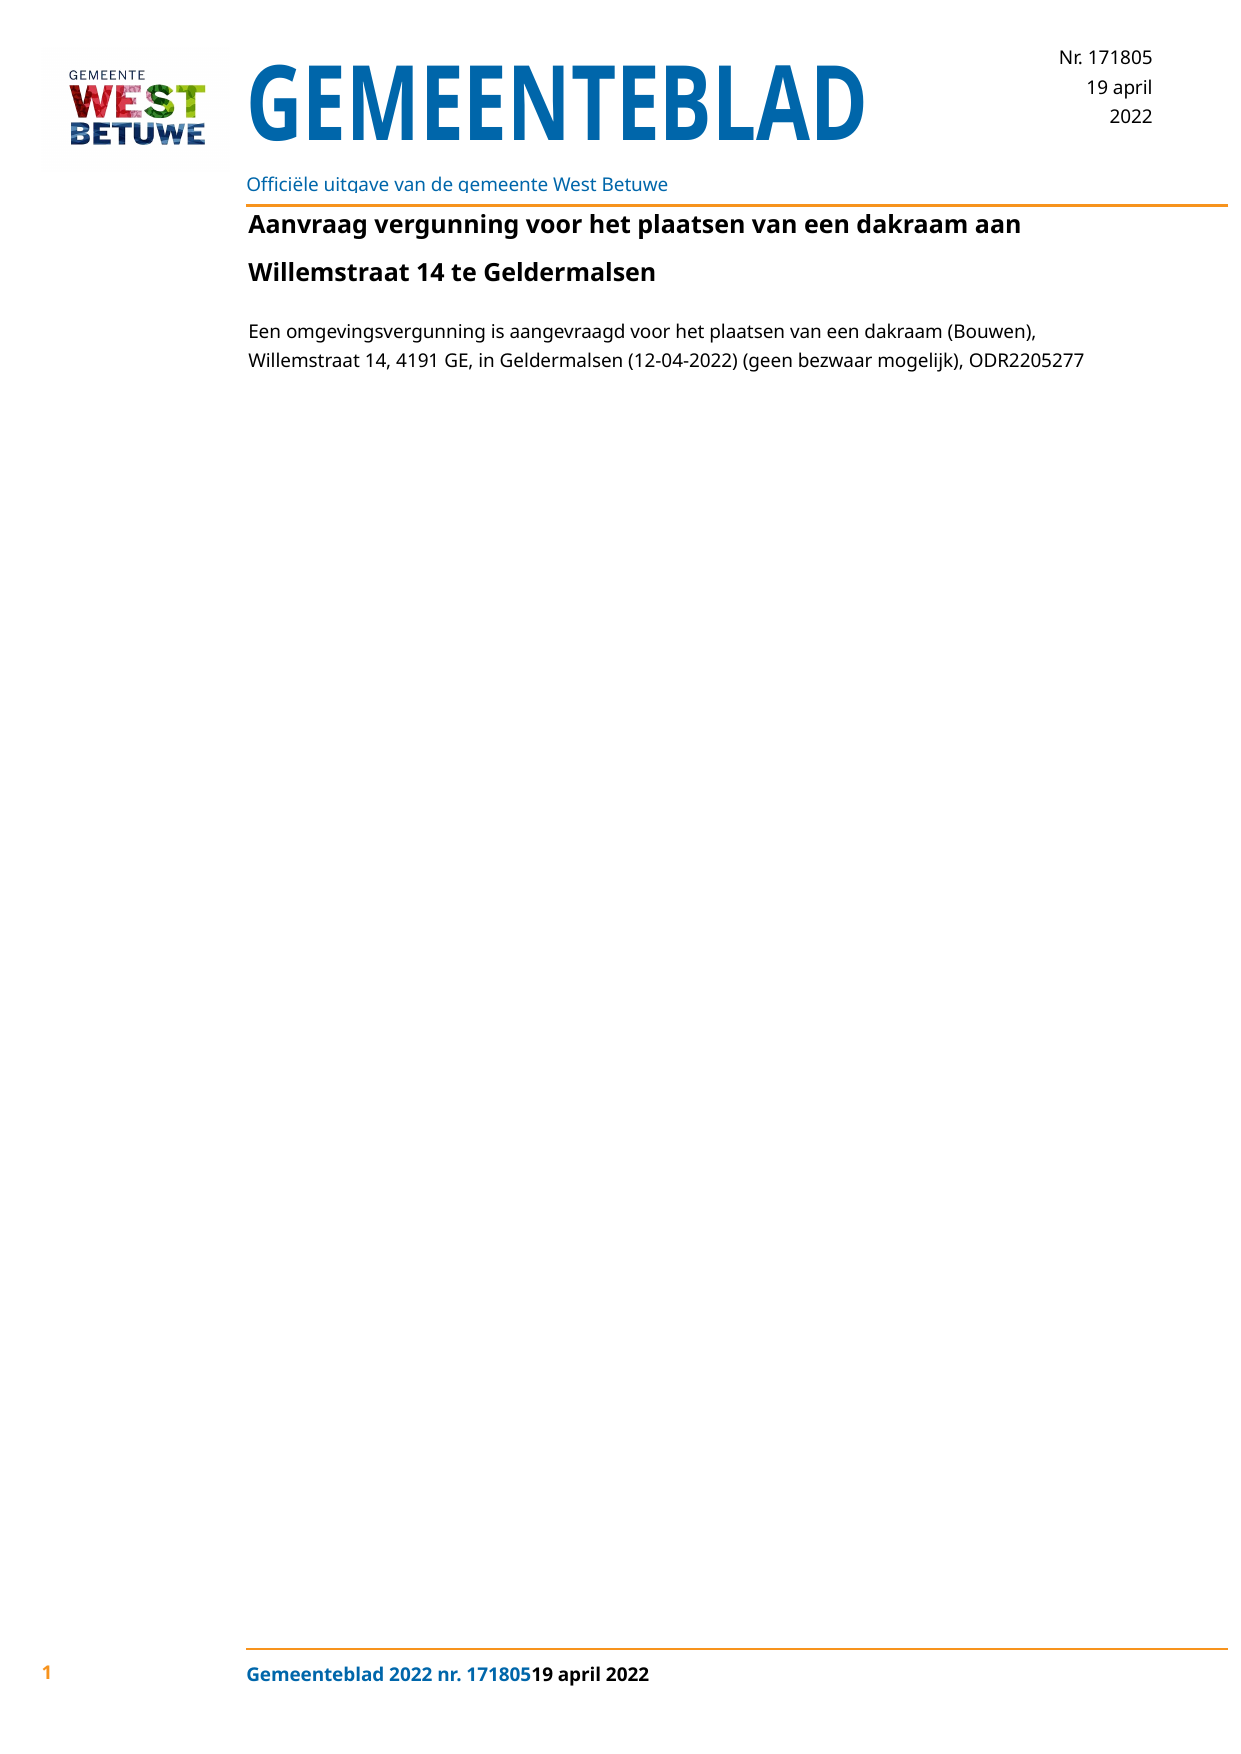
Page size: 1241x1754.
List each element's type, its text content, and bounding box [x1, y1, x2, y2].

text Aanvraag vergunning voor het plaatsen van een dakraam aan Willemstraat 14 te Geldermalsen [248, 207, 1152, 288]
text Een omgevingsvergunning is aangevraagd voor het plaatsen van een dakraam (Bouwen), Willemstraat 14, 4191 GE, in Geldermalsen (12-04-2022) (geen bezwaar mogelijk), ODR2205277 [248, 318, 1152, 373]
picture [41, 47, 231, 172]
